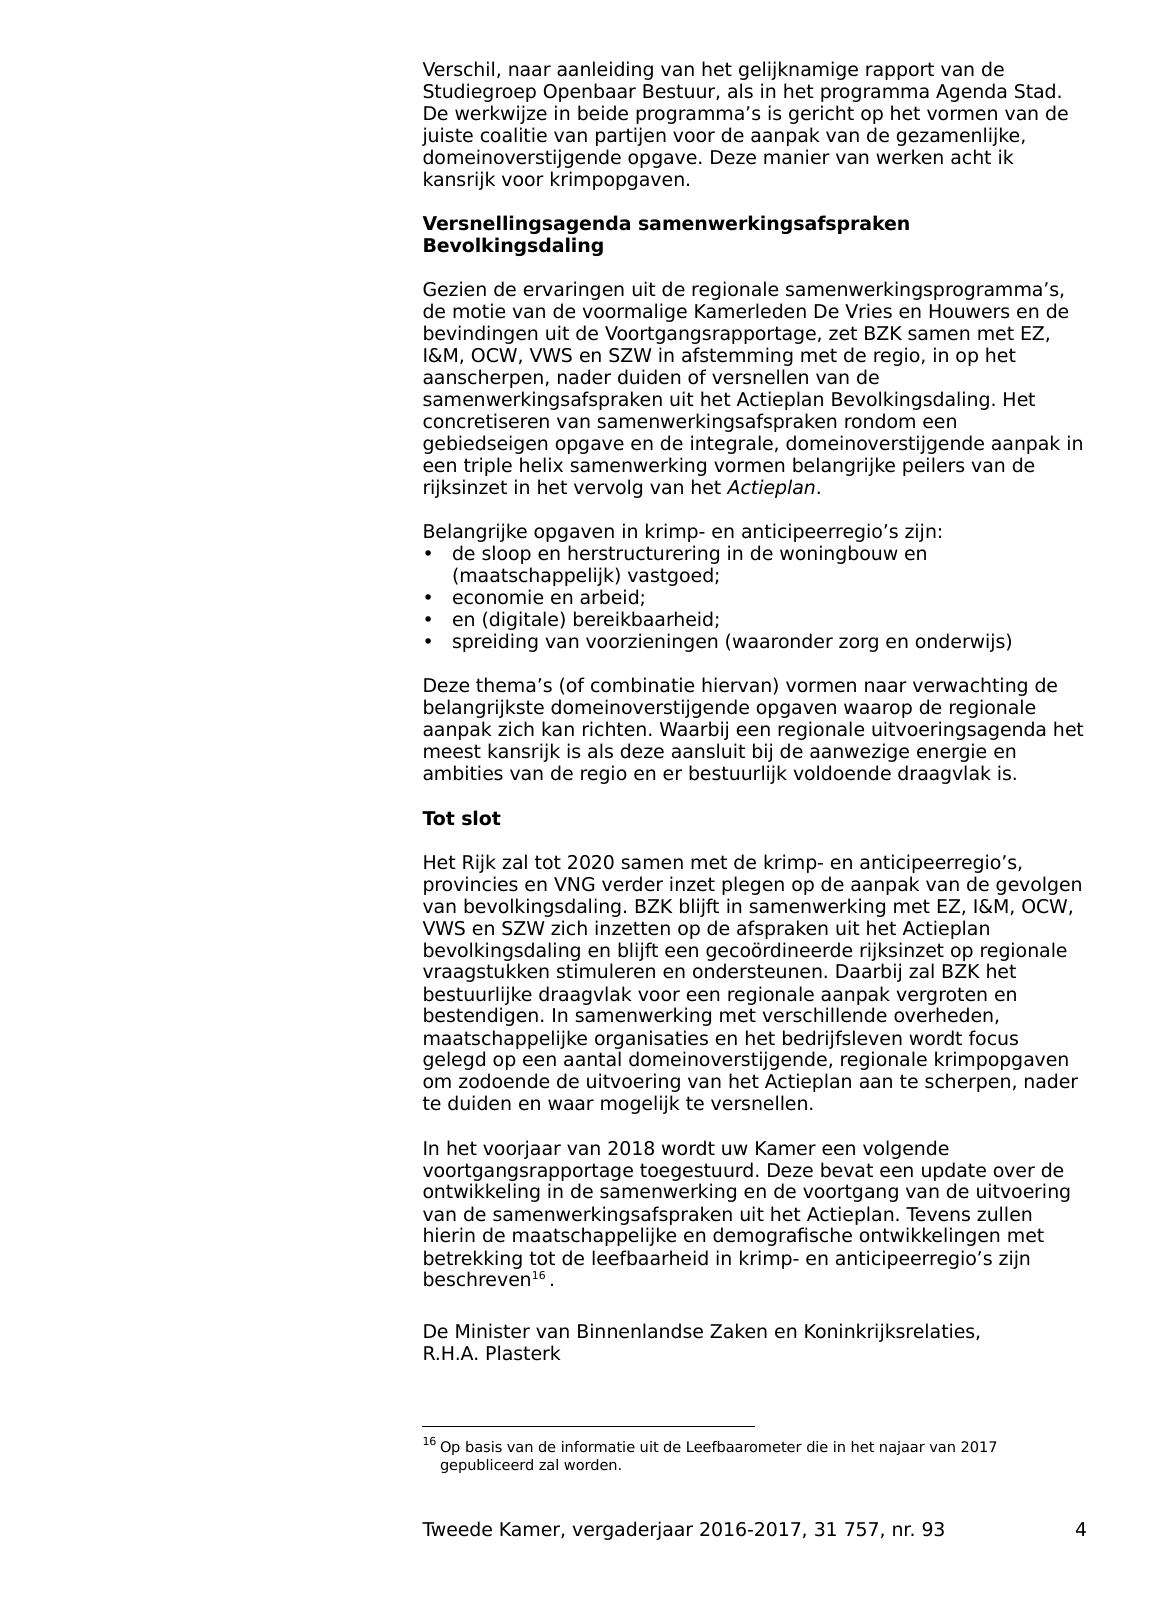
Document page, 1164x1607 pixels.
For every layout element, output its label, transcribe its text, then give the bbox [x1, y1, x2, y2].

text In het voorjaar van 2018 wordt uw Kamer een volgende voortgangsrapportage toegestuurd. Deze bevat een update over de ontwikkeling in de samenwerking en de voortgang van de uitvoering van de samenwerkingsafspraken uit het Actieplan. Tevens zullen hierin de maatschappelijke en demografische ontwikkelingen met betrekking tot de leefbaarheid in krimp- en anticipeerregio’s zijn beschreven. [422, 1137, 1087, 1291]
subtitle Tot slot [422, 807, 1087, 829]
text De Minister van Binnenlandse Zaken en Koninkrijksrelaties, R.H.A. Plasterk [422, 1321, 1087, 1365]
text Belangrijke opgaven in krimp- en anticipeerregio’s zijn: [422, 521, 1087, 543]
text • economie en arbeid; [422, 587, 1087, 609]
text • en (digitale) bereikbaarheid; [422, 609, 1087, 631]
subtitle Versnellingsagenda samenwerkingsafspraken Bevolkingsdaling [422, 213, 1087, 257]
text Het Rijk zal tot 2020 samen met de krimp- en anticipeerregio’s, provincies en VNG verder inzet plegen op de aanpak van de gevolgen van bevolkingsdaling. BZK blijft in samenwerking met EZ, I&M, OCW, VWS en SZW zich inzetten op de afspraken uit het Actieplan bevolkingsdaling en blijft een gecoördineerde rijksinzet op regionale vraagstukken stimuleren en ondersteunen. Daarbij zal BZK het bestuurlijke draagvlak voor een regionale aanpak vergroten en bestendigen. In samenwerking met verschillende overheden, maatschappelijke organisaties en het bedrijfsleven wordt focus gelegd op een aantal domeinoverstijgende, regionale krimpopgaven om zodoende de uitvoering van het Actieplan aan te scherpen, nader te duiden en waar mogelijk te versnellen. [422, 852, 1087, 1115]
text Op basis van de informatie uit de Leefbaarometer die in het najaar van 2017 gepubliceerd zal worden. [422, 1435, 1087, 1474]
text Gezien de ervaringen uit de regionale samenwerkingsprogramma’s, de motie van de voormalige Kamerleden De Vries en Houwers en de bevindingen uit de Voortgangsrapportage, zet BZK samen met EZ, I&M, OCW, VWS en SZW in afstemming met de regio, in op het aanscherpen, nader duiden of versnellen van de samenwerkingsafspraken uit het Actieplan Bevolkingsdaling. Het concretiseren van samenwerkingsafspraken rondom een gebiedseigen opgave en de integrale, domeinoverstijgende aanpak in een triple helix samenwerking vormen belangrijke peilers van de rijksinzet in het vervolg van het Actieplan. [422, 279, 1087, 499]
text • de sloop en herstructurering in de woningbouw en (maatschappelijk) vastgoed; [422, 543, 1087, 587]
text Deze thema’s (of combinatie hiervan) vormen naar verwachting de belangrijkste domeinoverstijgende opgaven waarop de regionale aanpak zich kan richten. Waarbij een regionale uitvoeringsagenda het meest kansrijk is als deze aansluit bij de aanwezige energie en ambities van de regio en er bestuurlijk voldoende draagvlak is. [422, 675, 1087, 785]
text • spreiding van voorzieningen (waaronder zorg en onderwijs) [422, 631, 1087, 653]
text Verschil, naar aanleiding van het gelijknamige rapport van de Studiegroep Openbaar Bestuur, als in het programma Agenda Stad. De werkwijze in beide programma’s is gericht op het vormen van de juiste coalitie van partijen voor de aanpak van de gezamenlijke, domeinoverstijgende opgave. Deze manier van werken acht ik kansrijk voor krimpopgaven. [422, 59, 1087, 191]
